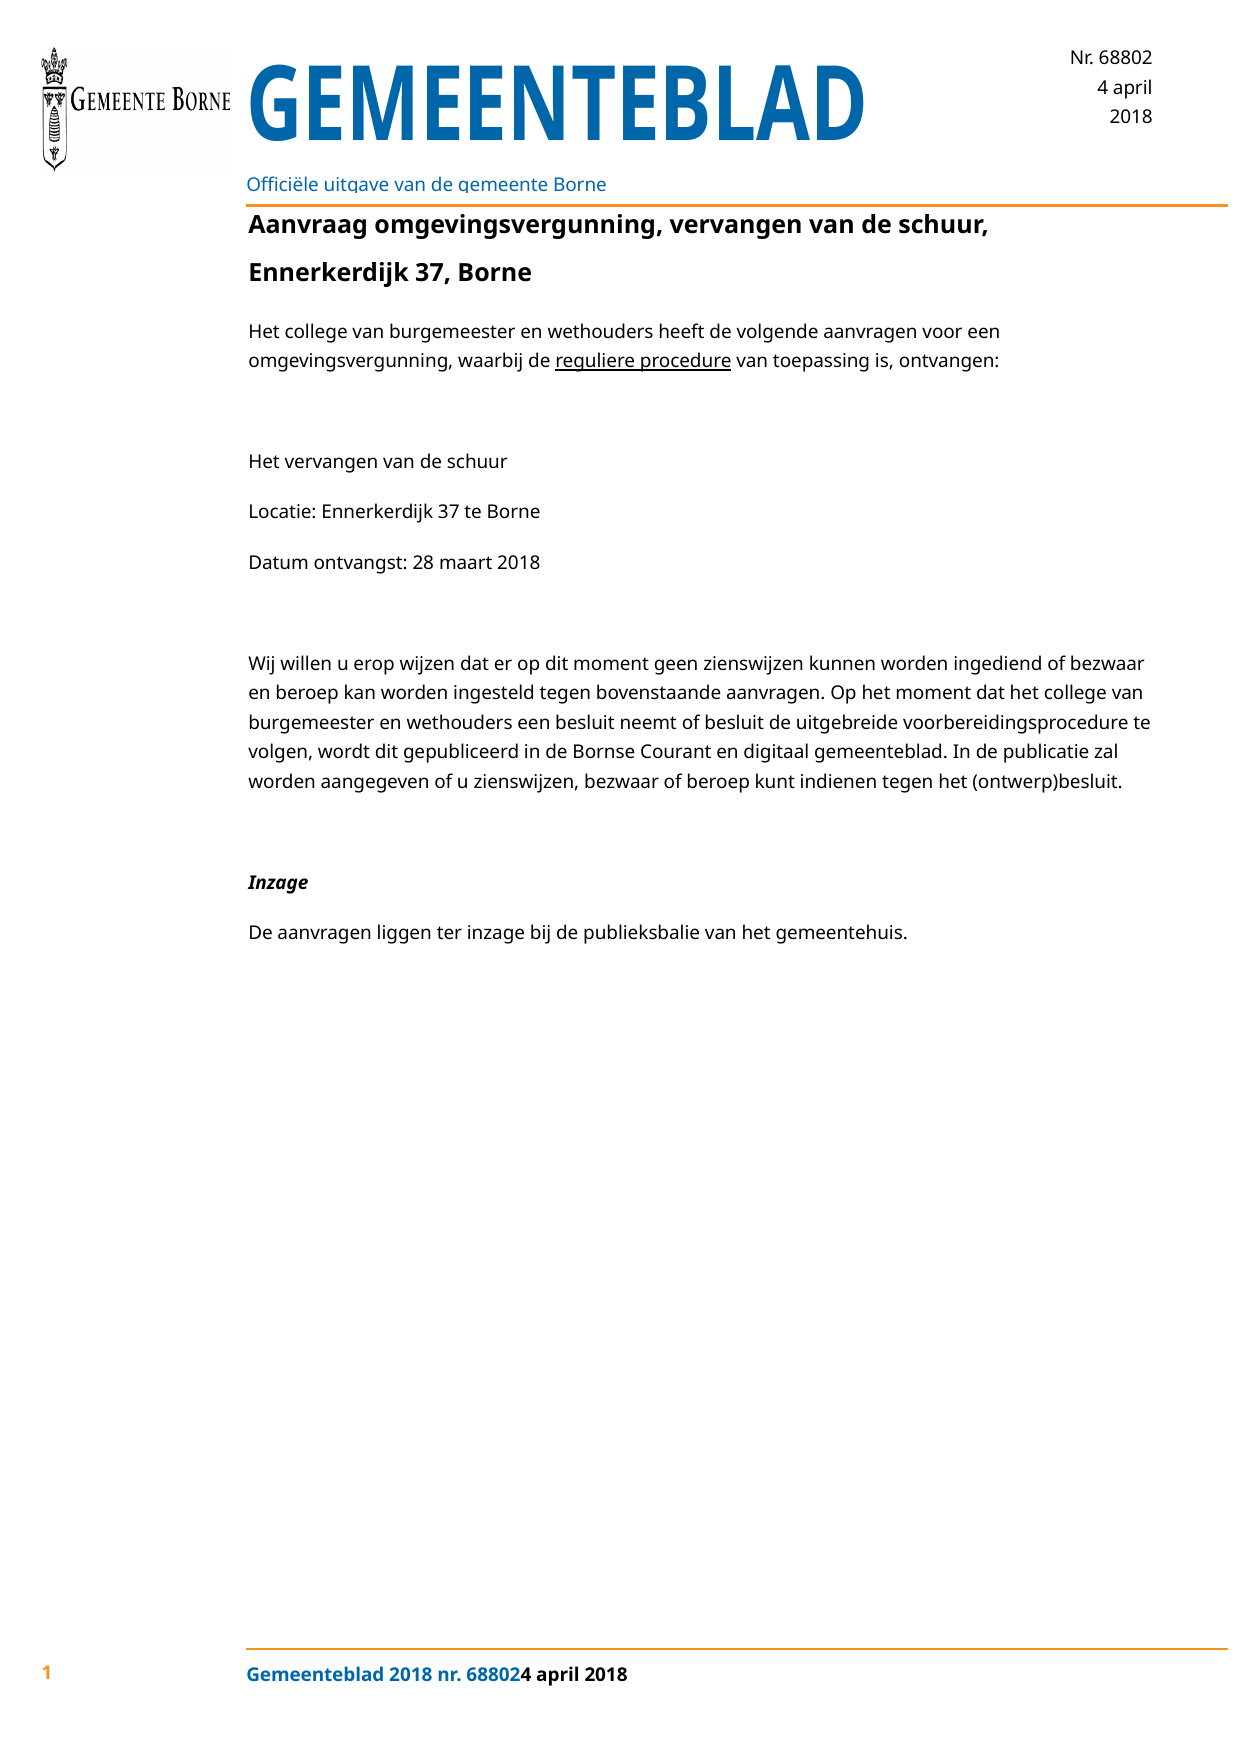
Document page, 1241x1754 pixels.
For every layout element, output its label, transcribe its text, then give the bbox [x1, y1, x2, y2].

picture [41, 47, 231, 172]
text Datum ontvangst: 28 maart 2018 [248, 549, 1152, 575]
text Wij willen u erop wijzen dat er op dit moment geen zienswijzen kunnen worden ingediend of bezwaar en beroep kan worden ingesteld tegen bovenstaande aanvragen. Op het moment dat het college van burgemeester en wethouders een besluit neemt of besluit de uitgebreide voorbereidingsprocedure te volgen, wordt dit gepubliceerd in de Bornse Courant en digitaal gemeenteblad. In de publicatie zal worden aangegeven of u zienswijzen, bezwaar of beroep kunt indienen tegen het (ontwerp)besluit. [248, 650, 1152, 794]
text Locatie: Ennerkerdijk 37 te Borne [248, 499, 1152, 524]
text Inzage [248, 869, 1152, 895]
text Het college van burgemeester en wethouders heeft de volgende aanvragen voor een omgevingsvergunning, waarbij de reguliere procedure van toepassing is, ontvangen: [248, 318, 1152, 373]
text Aanvraag omgevingsvergunning, vervangen van de schuur, Ennerkerdijk 37, Borne [248, 207, 1152, 288]
text De aanvragen liggen ter inzage bij de publieksbalie van het gemeentehuis. [248, 919, 1152, 945]
text Het vervangen van de schuur [248, 448, 1152, 474]
